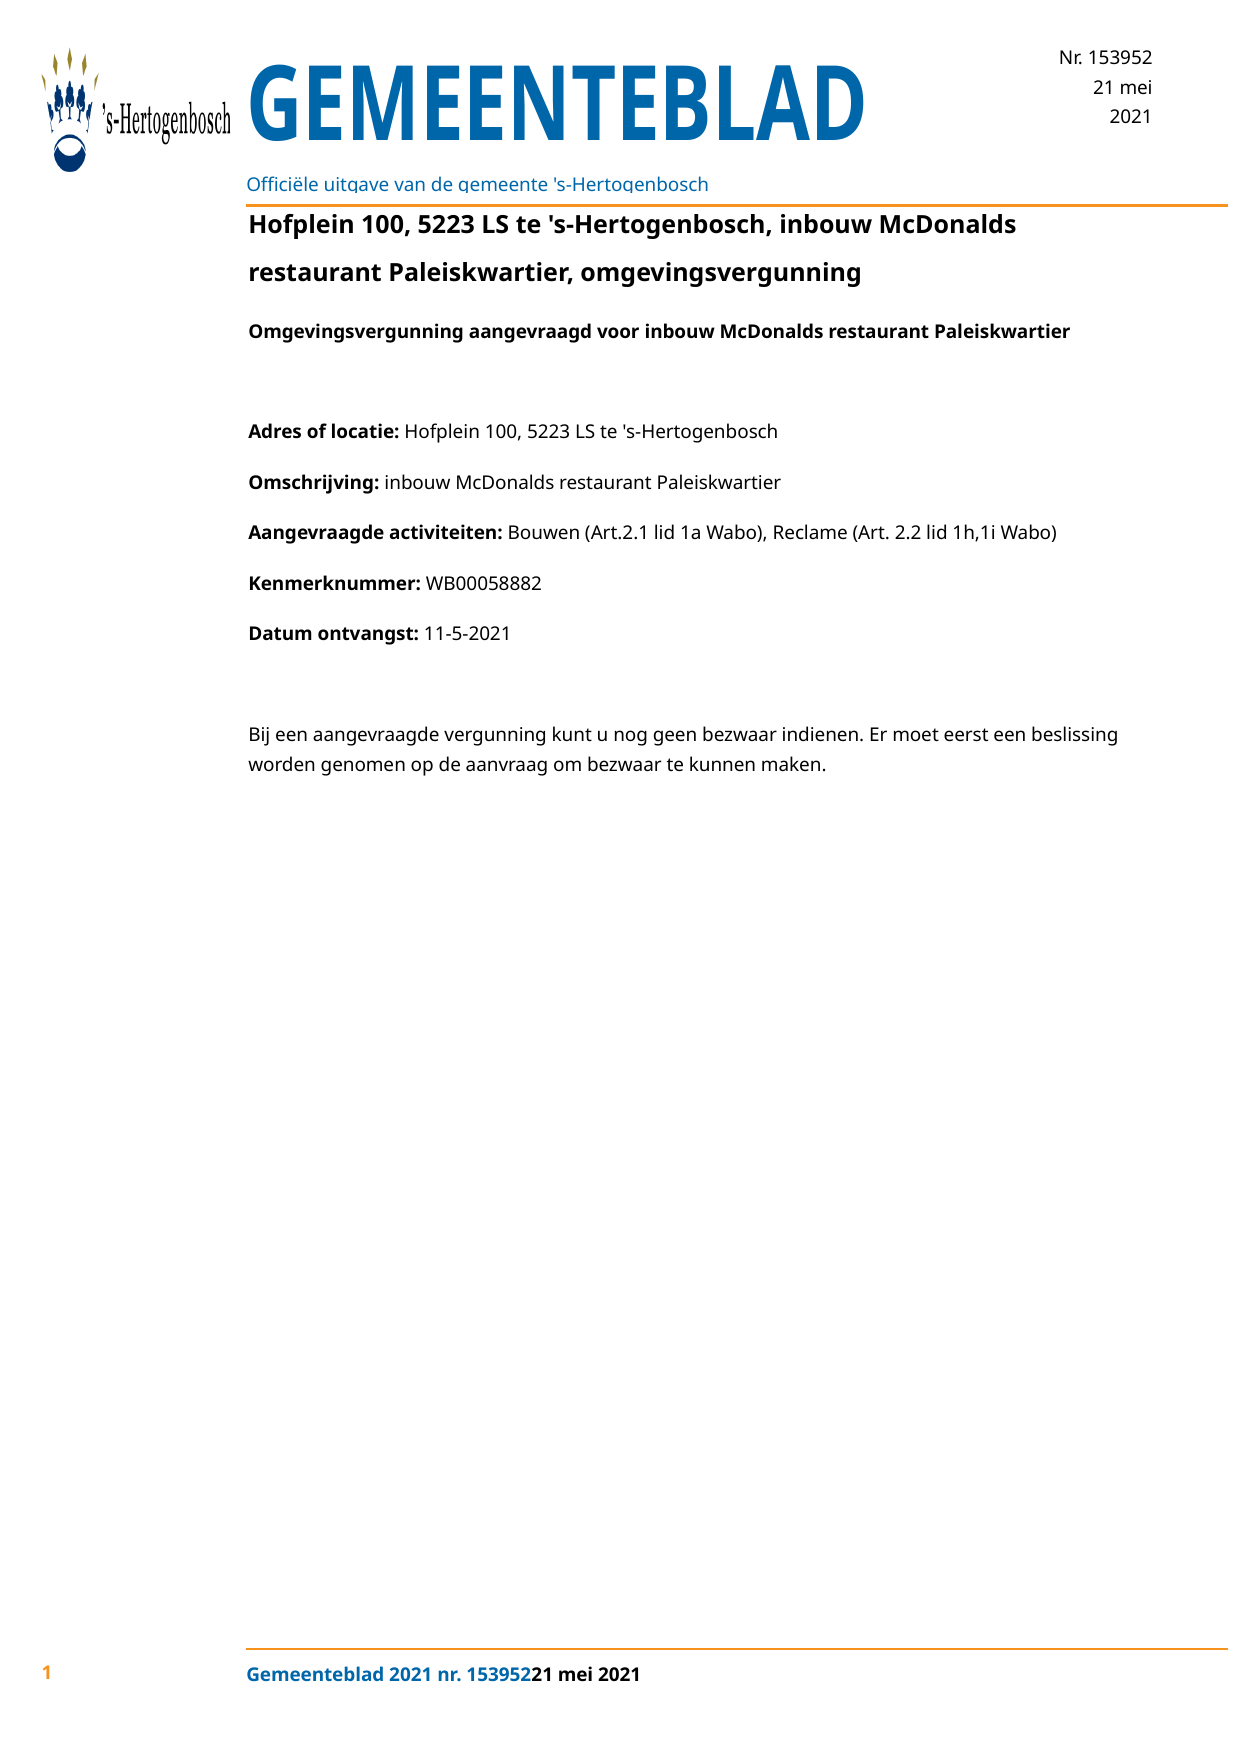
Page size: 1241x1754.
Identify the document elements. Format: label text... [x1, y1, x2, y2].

text Omschrijving: inbouw McDonalds restaurant Paleiskwartier [248, 469, 1152, 495]
text Datum ontvangst: 11-5-2021 [248, 620, 1152, 646]
text Hofplein 100, 5223 LS te 's-Hertogenbosch, inbouw McDonalds restaurant Paleiskwartier, omgevingsvergunning [248, 207, 1152, 288]
text Bij een aangevraagde vergunning kunt u nog geen bezwaar indienen. Er moet eerst een beslissing worden genomen op de aanvraag om bezwaar te kunnen maken. [248, 721, 1152, 777]
text Aangevraagde activiteiten: Bouwen (Art.2.1 lid 1a Wabo), Reclame (Art. 2.2 lid 1h,1i Wabo) [248, 519, 1152, 545]
text Kenmerknummer: WB00058882 [248, 570, 1152, 596]
picture [41, 47, 231, 172]
text Omgevingsvergunning aangevraagd voor inbouw McDonalds restaurant Paleiskwartier [248, 318, 1152, 344]
text Adres of locatie: Hofplein 100, 5223 LS te 's-Hertogenbosch [248, 419, 1152, 444]
